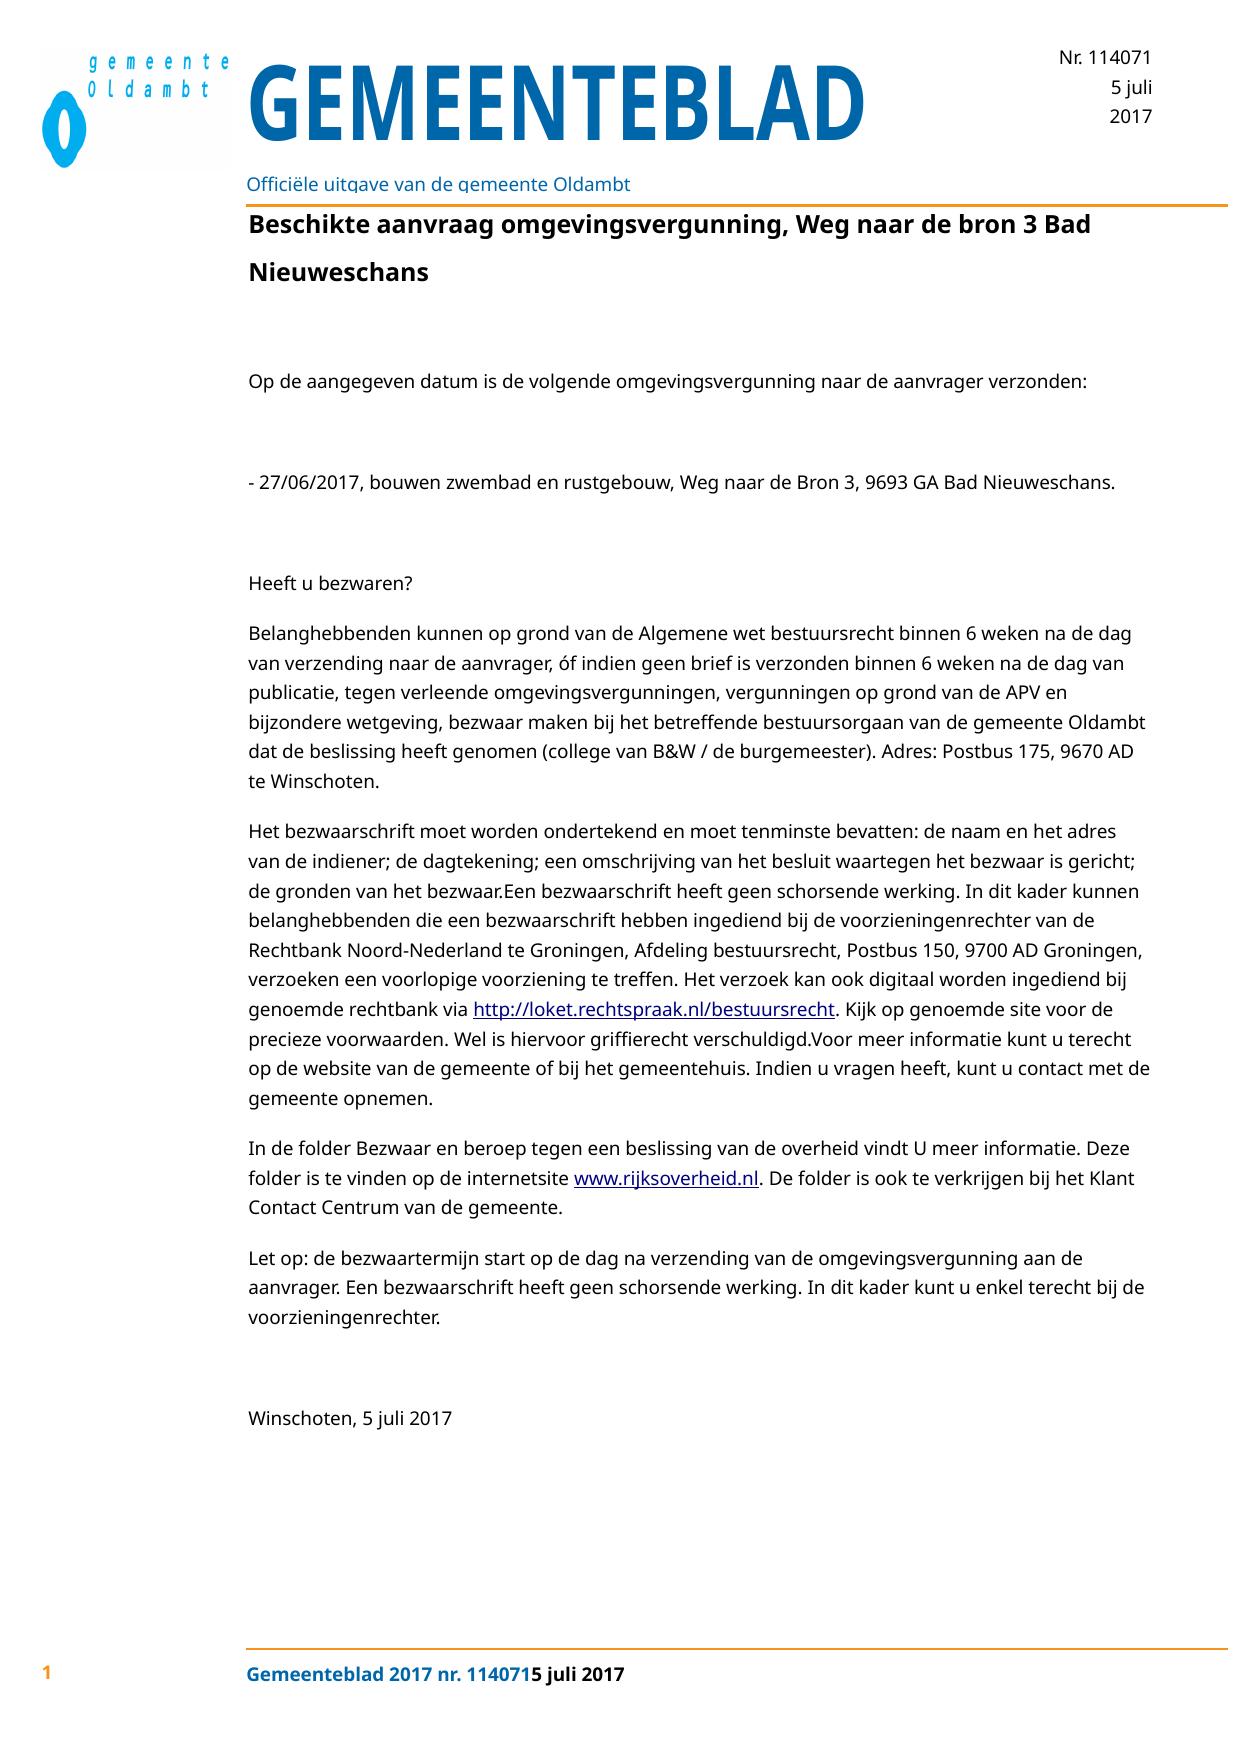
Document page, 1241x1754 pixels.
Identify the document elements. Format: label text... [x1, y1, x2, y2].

text In de folder Bezwaar en beroep tegen een beslissing van de overheid vindt U meer informatie. Deze folder is te vinden op de internetsite www.rijksoverheid.nl. De folder is ook te verkrijgen bij het Klant Contact Centrum van de gemeente. [248, 1135, 1152, 1220]
text - 27/06/2017, bouwen zwembad en rustgebouw, Weg naar de Bron 3, 9693 GA Bad Nieuweschans. [248, 469, 1152, 495]
text Winschoten, 5 juli 2017 [248, 1405, 1152, 1431]
text Belanghebbenden kunnen op grond van de Algemene wet bestuursrecht binnen 6 weken na de dag van verzending naar de aanvrager, óf indien geen brief is verzonden binnen 6 weken na de dag van publicatie, tegen verleende omgevingsvergunningen, vergunningen op grond van de APV en bijzondere wetgeving, bezwaar maken bij het betreffende bestuursorgaan van de gemeente Oldambt dat de beslissing heeft genomen (college van B&W / de burgemeester). Adres: Postbus 175, 9670 AD te Winschoten. [248, 620, 1152, 794]
text Op de aangegeven datum is de volgende omgevingsvergunning naar de aanvrager verzonden: [248, 368, 1152, 394]
text Het bezwaarschrift moet worden ondertekend en moet tenminste bevatten: de naam en het adres van de indiener; de dagtekening; een omschrijving van het besluit waartegen het bezwaar is gericht; de gronden van het bezwaar.Een bezwaarschrift heeft geen schorsende werking. In dit kader kunnen belanghebbenden die een bezwaarschrift hebben ingediend bij de voorzieningenrechter van de Rechtbank Noord-Nederland te Groningen, Afdeling bestuursrecht, Postbus 150, 9700 AD Groningen, verzoeken een voorlopige voorziening te treffen. Het verzoek kan ook digitaal worden ingediend bij genoemde rechtbank via http://loket.rechtspraak.nl/bestuursrecht. Kijk op genoemde site voor de precieze voorwaarden. Wel is hiervoor griffierecht verschuldigd.Voor meer informatie kunt u terecht op de website van de gemeente of bij het gemeentehuis. Indien u vragen heeft, kunt u contact met de gemeente opnemen. [248, 819, 1152, 1111]
picture [41, 47, 231, 172]
text Let op: de bezwaartermijn start op de dag na verzending van de omgevingsvergunning aan de aanvrager. Een bezwaarschrift heeft geen schorsende werking. In dit kader kunt u enkel terecht bij de voorzieningenrechter. [248, 1245, 1152, 1330]
text Heeft u bezwaren? [248, 570, 1152, 596]
text Beschikte aanvraag omgevingsvergunning, Weg naar de bron 3 Bad Nieuweschans [248, 207, 1152, 288]
